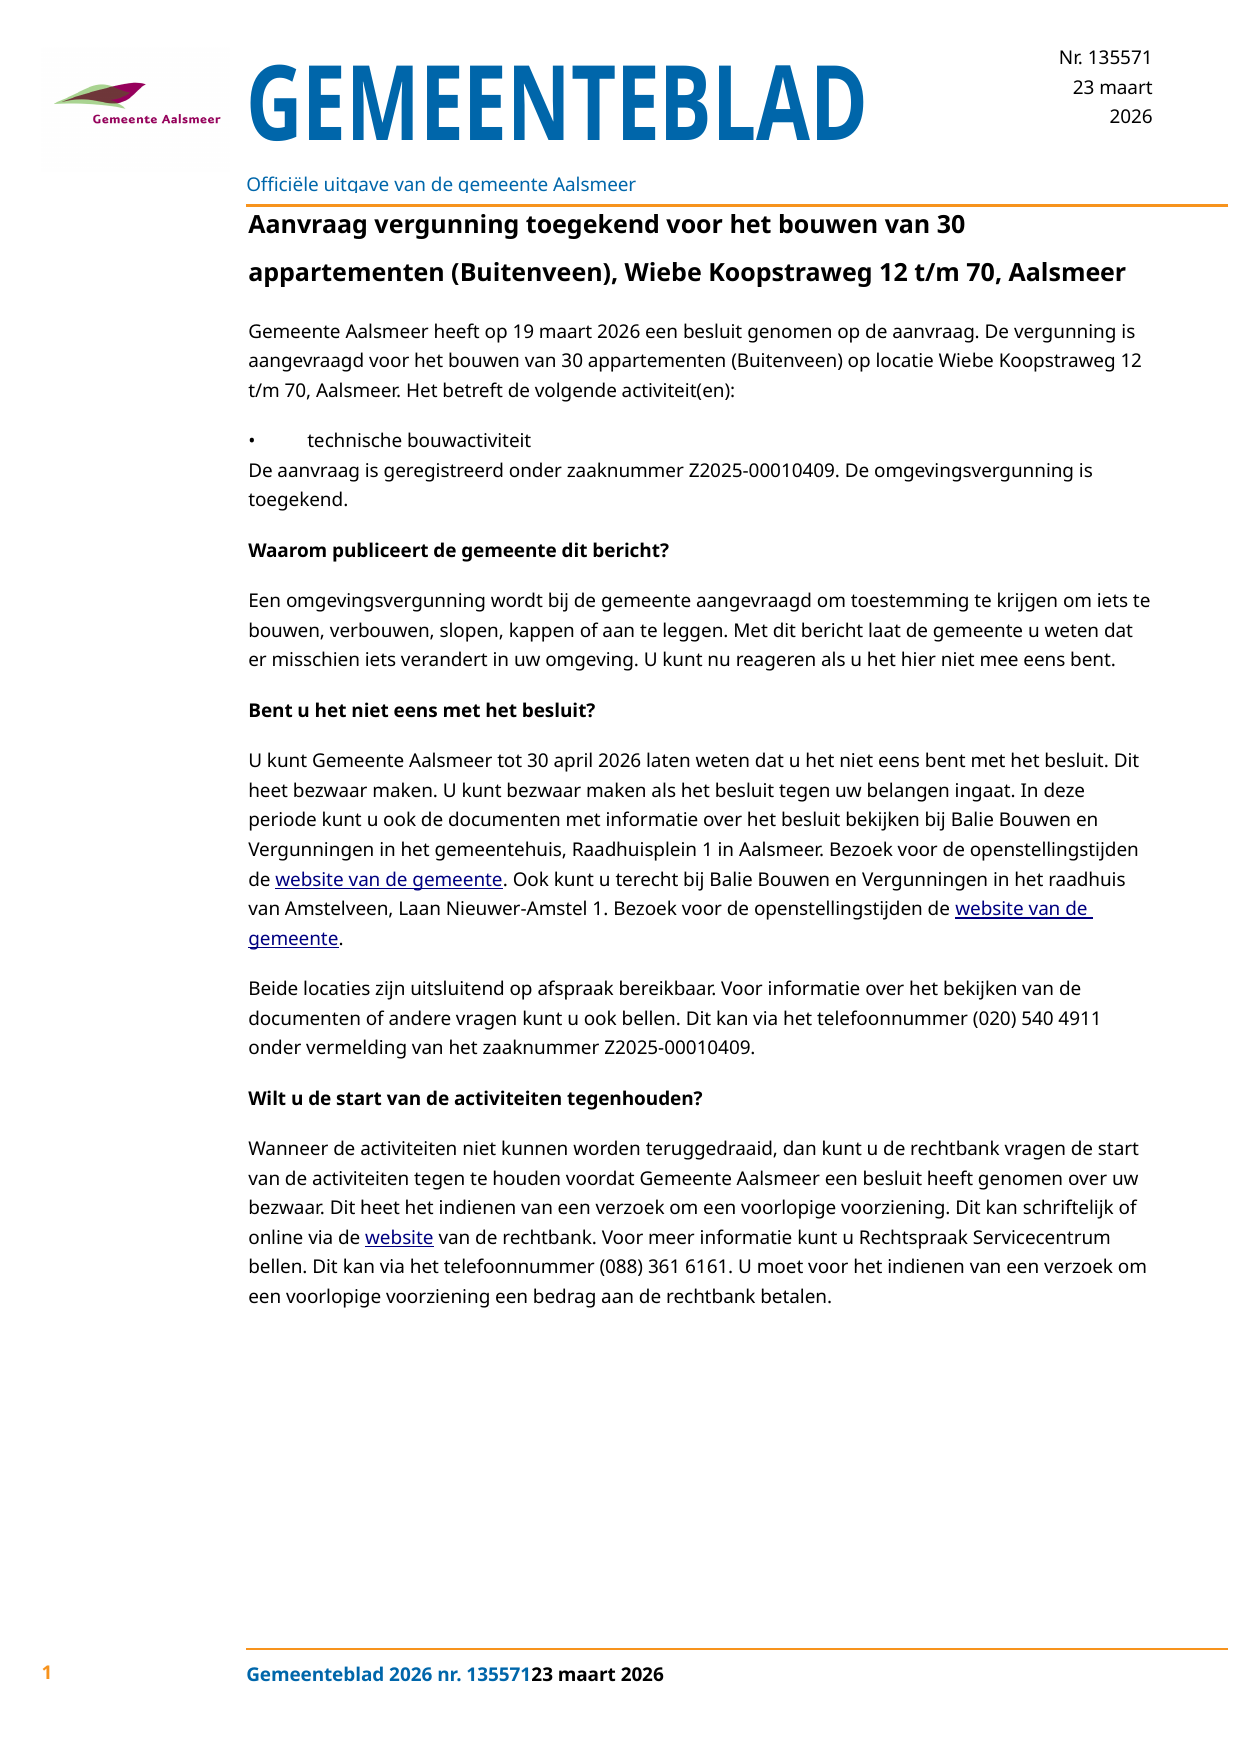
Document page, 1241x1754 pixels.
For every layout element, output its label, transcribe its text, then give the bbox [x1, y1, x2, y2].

text Aanvraag vergunning toegekend voor het bouwen van 30 appartementen (Buitenveen), Wiebe Koopstraweg 12 t/m 70, Aalsmeer [248, 207, 1152, 288]
text Beide locaties zijn uitsluitend op afspraak bereikbaar. Voor informatie over het bekijken van de documenten of andere vragen kunt u ook bellen. Dit kan via het telefoonnummer (020) 540 4911 onder vermelding van het zaaknummer Z2025-00010409. [248, 975, 1152, 1060]
list technische bouwactiviteit [248, 427, 1152, 453]
text Gemeente Aalsmeer heeft op 19 maart 2026 een besluit genomen op de aanvraag. De vergunning is aangevraagd voor het bouwen van 30 appartementen (Buitenveen) op locatie Wiebe Koopstraweg 12 t/m 70, Aalsmeer. Het betreft de volgende activiteit(en): [248, 318, 1152, 403]
text Bent u het niet eens met het besluit? [248, 697, 1152, 723]
picture [41, 47, 231, 172]
text De aanvraag is geregistreerd onder zaaknummer Z2025-00010409. De omgevingsvergunning is toegekend. [248, 457, 1152, 512]
text Wilt u de start van de activiteiten tegenhouden? [248, 1085, 1152, 1111]
text Waarom publiceert de gemeente dit bericht? [248, 537, 1152, 563]
text Een omgevingsvergunning wordt bij de gemeente aangevraagd om toestemming te krijgen om iets te bouwen, verbouwen, slopen, kappen of aan te leggen. Met dit bericht laat de gemeente u weten dat er misschien iets verandert in uw omgeving. U kunt nu reageren als u het hier niet mee eens bent. [248, 587, 1152, 672]
text U kunt Gemeente Aalsmeer tot 30 april 2026 laten weten dat u het niet eens bent met het besluit. Dit heet bezwaar maken. U kunt bezwaar maken als het besluit tegen uw belangen ingaat. In deze periode kunt u ook de documenten met informatie over het besluit bekijken bij Balie Bouwen en Vergunningen in het gemeentehuis, Raadhuisplein 1 in Aalsmeer. Bezoek voor de openstellingstijden de website van de gemeente. Ook kunt u terecht bij Balie Bouwen en Vergunningen in het raadhuis van Amstelveen, Laan Nieuwer-Amstel 1. Bezoek voor de openstellingstijden de website van de gemeente. [248, 747, 1152, 951]
text Wanneer de activiteiten niet kunnen worden teruggedraaid, dan kunt u de rechtbank vragen de start van de activiteiten tegen te houden voordat Gemeente Aalsmeer een besluit heeft genomen over uw bezwaar. Dit heet het indienen van een verzoek om een voorlopige voorziening. Dit kan schriftelijk of online via de website van de rechtbank. Voor meer informatie kunt u Rechtspraak Servicecentrum bellen. Dit kan via het telefoonnummer (088) 361 6161. U moet voor het indienen van een verzoek om een voorlopige voorziening een bedrag aan de rechtbank betalen. [248, 1135, 1152, 1309]
